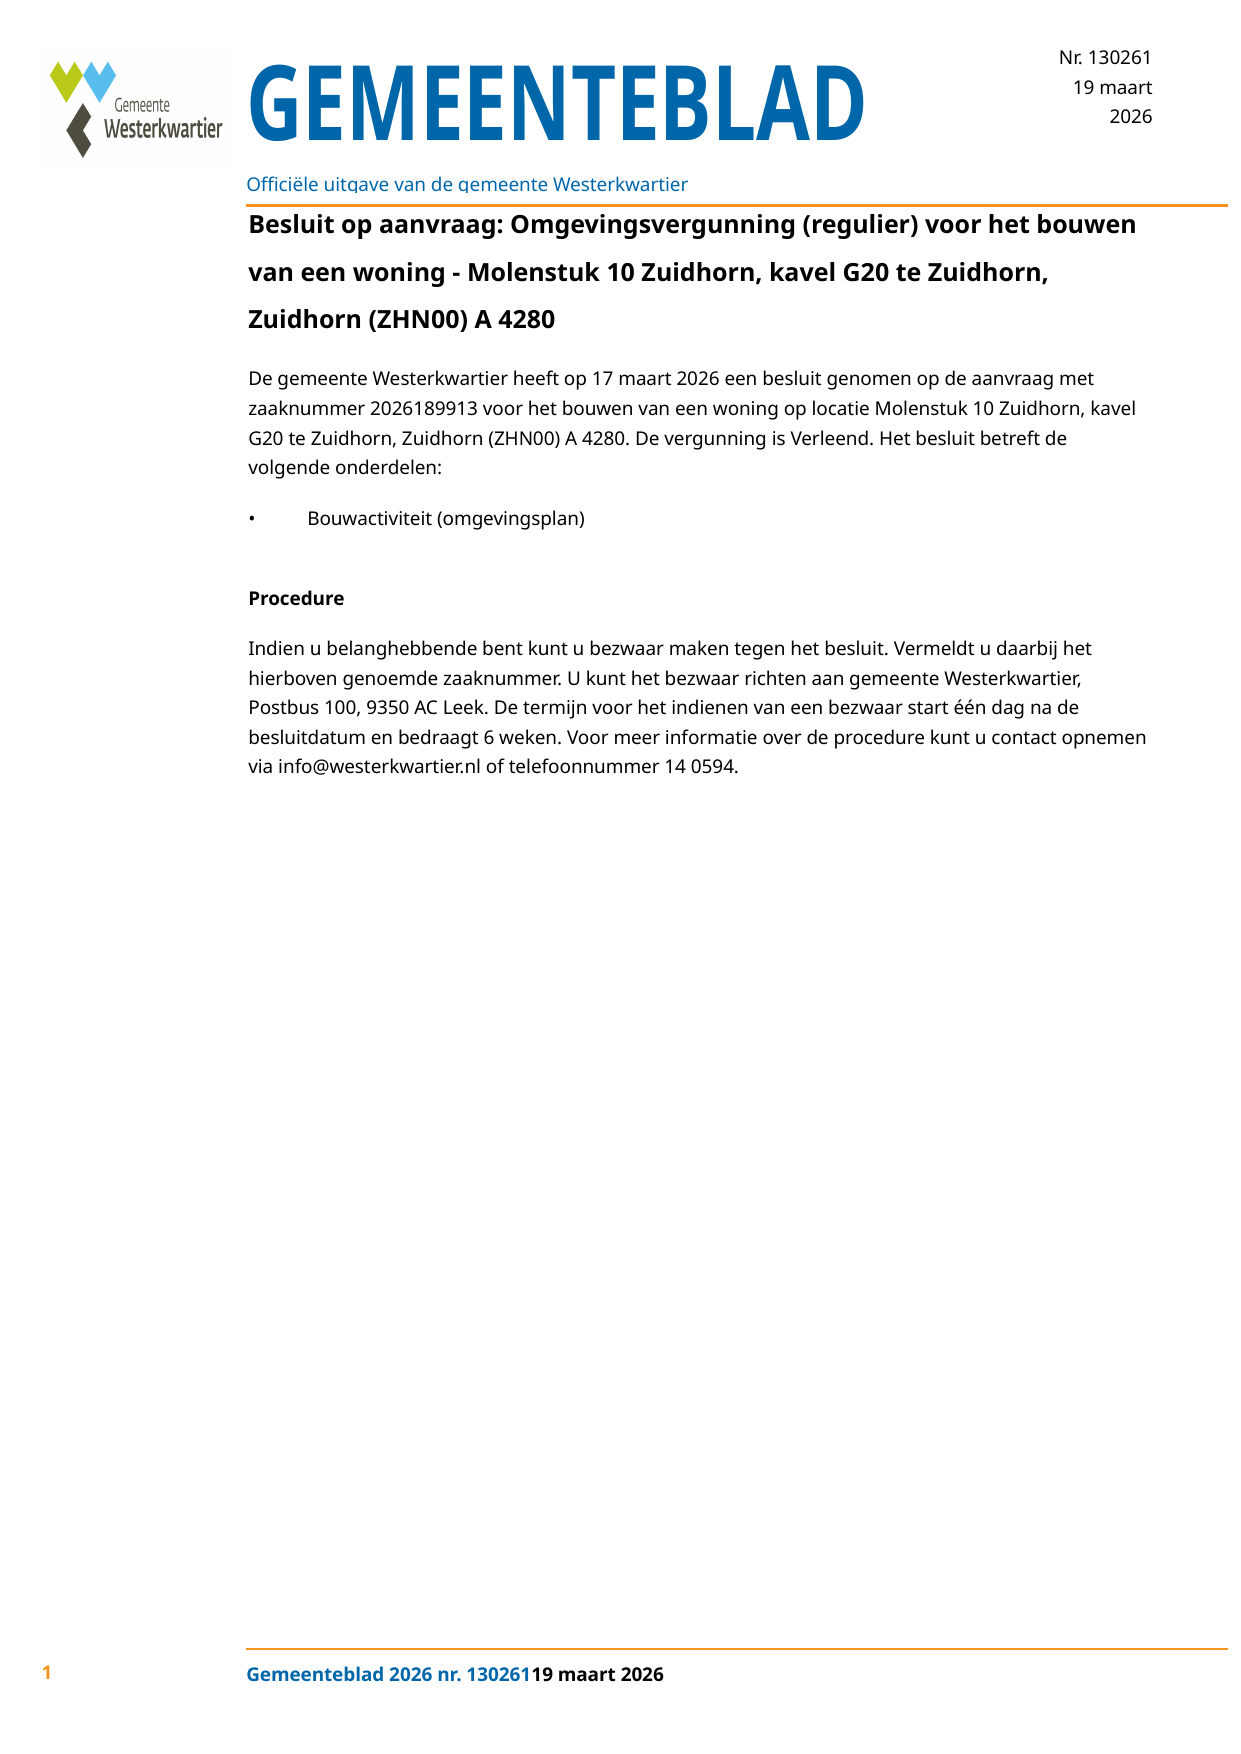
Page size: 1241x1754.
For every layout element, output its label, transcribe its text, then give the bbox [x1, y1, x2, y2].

text Besluit op aanvraag: Omgevingsvergunning (regulier) voor het bouwen van een woning - Molenstuk 10 Zuidhorn, kavel G20 te Zuidhorn, Zuidhorn (ZHN00) A 4280 [248, 207, 1152, 336]
picture [41, 47, 231, 172]
text Indien u belanghebbende bent kunt u bezwaar maken tegen het besluit. Vermeldt u daarbij het hierboven genoemde zaaknummer. U kunt het bezwaar richten aan gemeente Westerkwartier, Postbus 100, 9350 AC Leek. De termijn voor het indienen van een bezwaar start één dag na de besluitdatum en bedraagt 6 weken. Voor meer informatie over de procedure kunt u contact opnemen via info@westerkwartier.nl of telefoonnummer 14 0594. [248, 635, 1152, 779]
text Procedure [248, 585, 1152, 610]
text De gemeente Westerkwartier heeft op 17 maart 2026 een besluit genomen op de aanvraag met zaaknummer 2026189913 voor het bouwen van een woning op locatie Molenstuk 10 Zuidhorn, kavel G20 te Zuidhorn, Zuidhorn (ZHN00) A 4280. De vergunning is Verleend. Het besluit betreft de volgende onderdelen: [248, 366, 1152, 480]
list Bouwactiviteit (omgevingsplan) [248, 505, 1152, 530]
